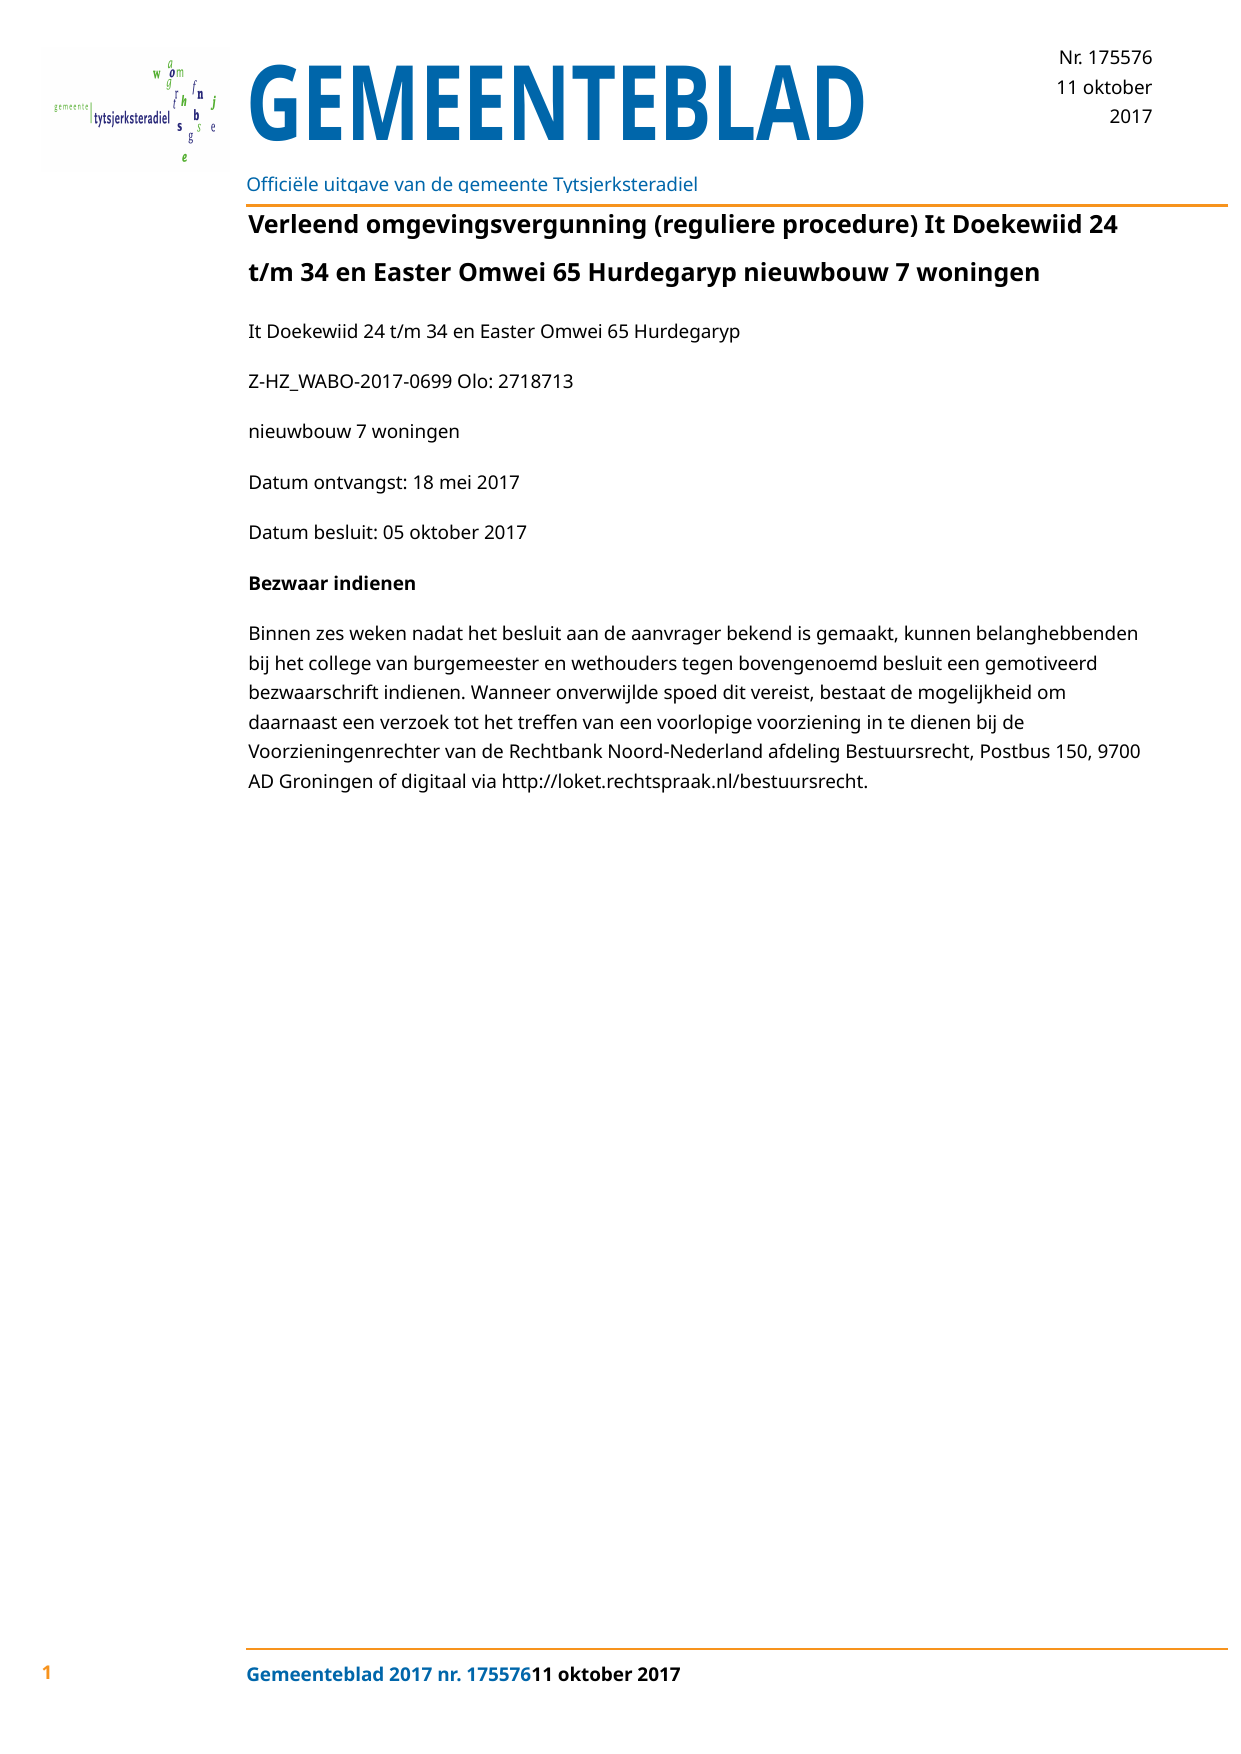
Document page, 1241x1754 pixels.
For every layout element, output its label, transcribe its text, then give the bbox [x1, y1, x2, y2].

picture [41, 47, 231, 172]
text Binnen zes weken nadat het besluit aan de aanvrager bekend is gemaakt, kunnen belanghebbenden bij het college van burgemeester en wethouders tegen bovengenoemd besluit een gemotiveerd bezwaarschrift indienen. Wanneer onverwijlde spoed dit vereist, bestaat de mogelijkheid om daarnaast een verzoek tot het treffen van een voorlopige voorziening in te dienen bij de Voorzieningenrechter van de Rechtbank Noord-Nederland afdeling Bestuursrecht, Postbus 150, 9700 AD Groningen of digitaal via http://loket.rechtspraak.nl/bestuursrecht. [248, 620, 1152, 794]
text Z-HZ_WABO-2017-0699 Olo: 2718713 [248, 368, 1152, 394]
text Datum besluit: 05 oktober 2017 [248, 519, 1152, 545]
text nieuwbouw 7 woningen [248, 419, 1152, 444]
text Datum ontvangst: 18 mei 2017 [248, 469, 1152, 495]
text Verleend omgevingsvergunning (reguliere procedure) It Doekewiid 24 t/m 34 en Easter Omwei 65 Hurdegaryp nieuwbouw 7 woningen [248, 207, 1152, 288]
text It Doekewiid 24 t/m 34 en Easter Omwei 65 Hurdegaryp [248, 318, 1152, 344]
text Bezwaar indienen [248, 570, 1152, 596]
